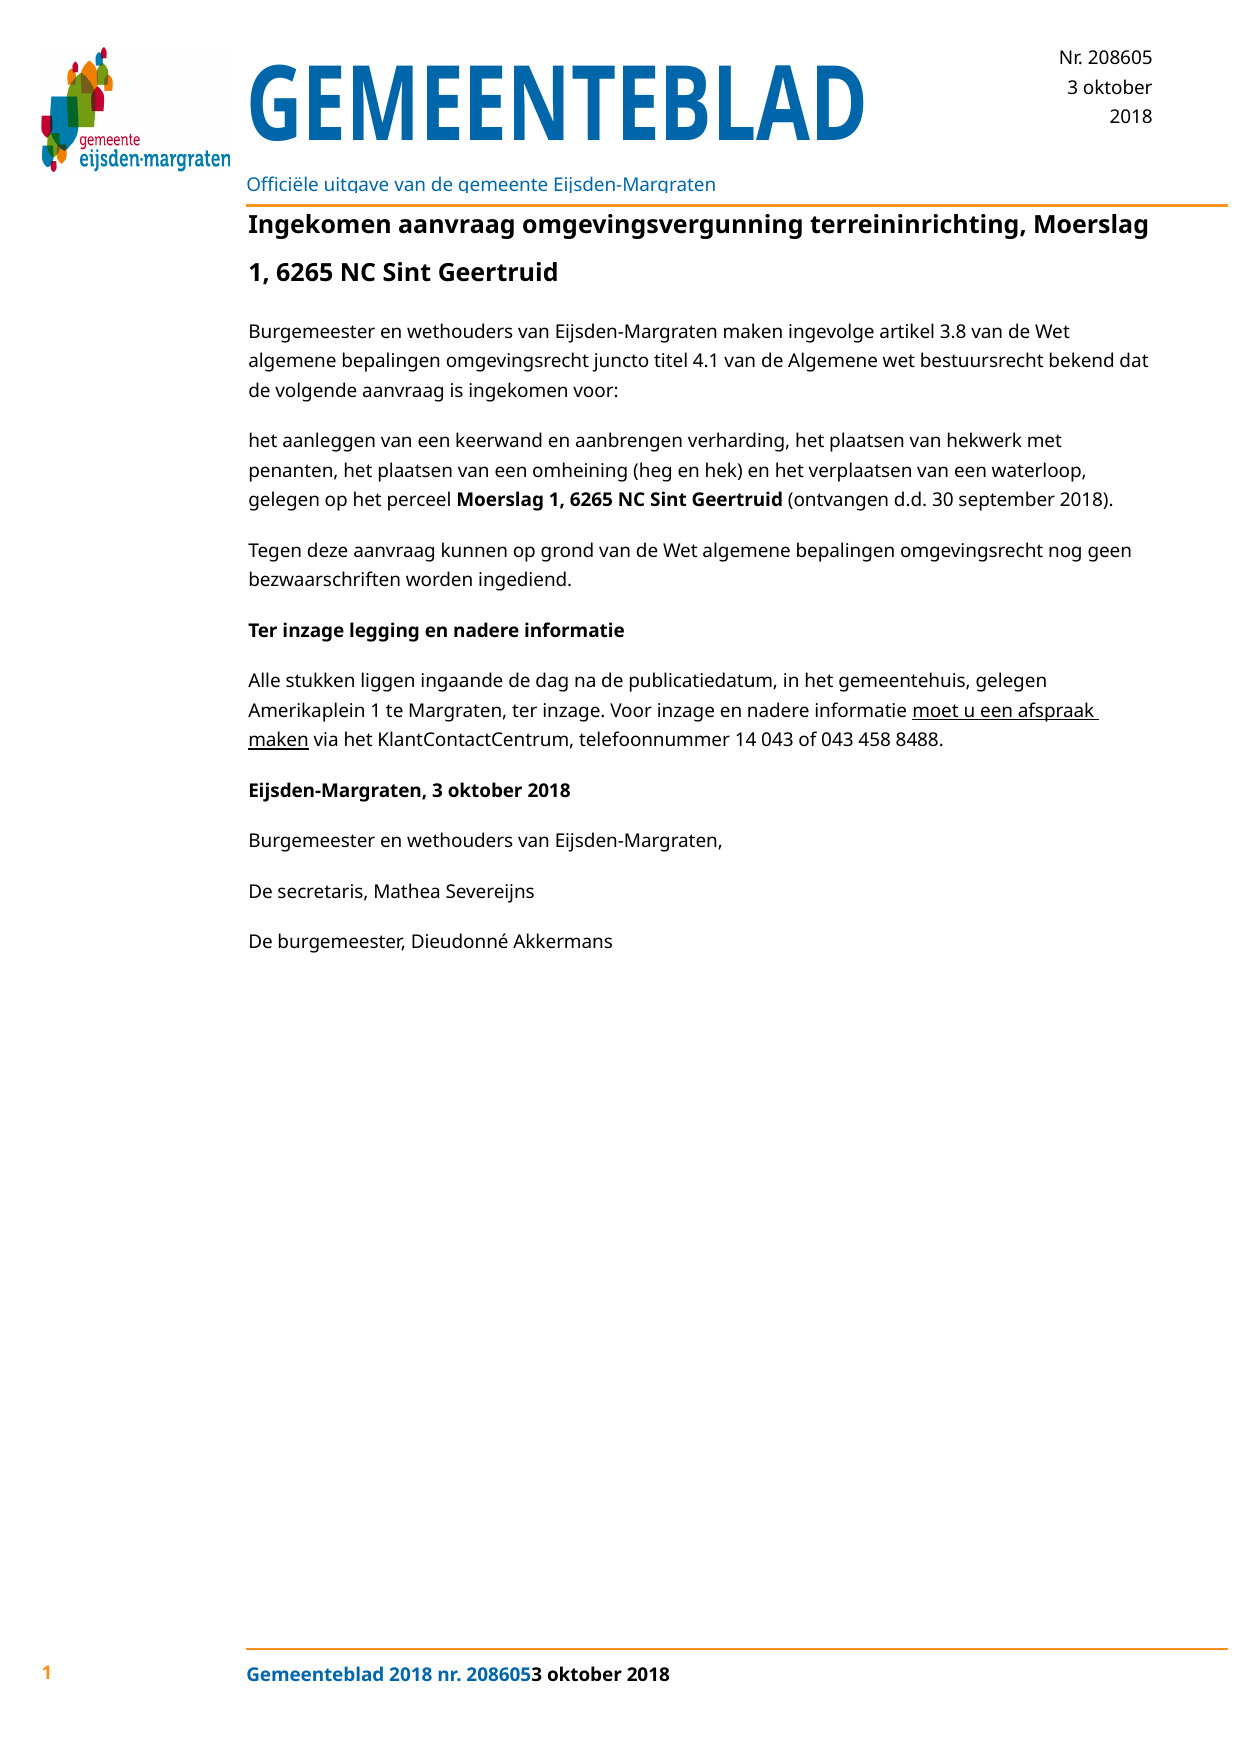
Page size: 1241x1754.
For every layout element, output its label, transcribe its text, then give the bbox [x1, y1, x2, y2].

text Ingekomen aanvraag omgevingsvergunning terreininrichting, Moerslag 1, 6265 NC Sint Geertruid [248, 207, 1152, 288]
text het aanleggen van een keerwand en aanbrengen verharding, het plaatsen van hekwerk met penanten, het plaatsen van een omheining (heg en hek) en het verplaatsen van een waterloop, gelegen op het perceel Moerslag 1, 6265 NC Sint Geertruid (ontvangen d.d. 30 september 2018). [248, 427, 1152, 512]
text Tegen deze aanvraag kunnen op grond van de Wet algemene bepalingen omgevingsrecht nog geen bezwaarschriften worden ingediend. [248, 537, 1152, 592]
text Alle stukken liggen ingaande de dag na de publicatiedatum, in het gemeentehuis, gelegen Amerikaplein 1 te Margraten, ter inzage. Voor inzage en nadere informatie moet u een afspraak maken via het KlantContactCentrum, telefoonnummer 14 043 of 043 458 8488. [248, 667, 1152, 752]
picture [41, 47, 231, 172]
text Ter inzage legging en nadere informatie [248, 617, 1152, 643]
text Burgemeester en wethouders van Eijsden-Margraten maken ingevolge artikel 3.8 van de Wet algemene bepalingen omgevingsrecht juncto titel 4.1 van de Algemene wet bestuursrecht bekend dat de volgende aanvraag is ingekomen voor: [248, 318, 1152, 403]
text De burgemeester, Dieudonné Akkermans [248, 928, 1152, 954]
text Eijsden-Margraten, 3 oktober 2018 [248, 777, 1152, 803]
text Burgemeester en wethouders van Eijsden-Margraten, [248, 827, 1152, 853]
text De secretaris, Mathea Severeijns [248, 878, 1152, 904]
